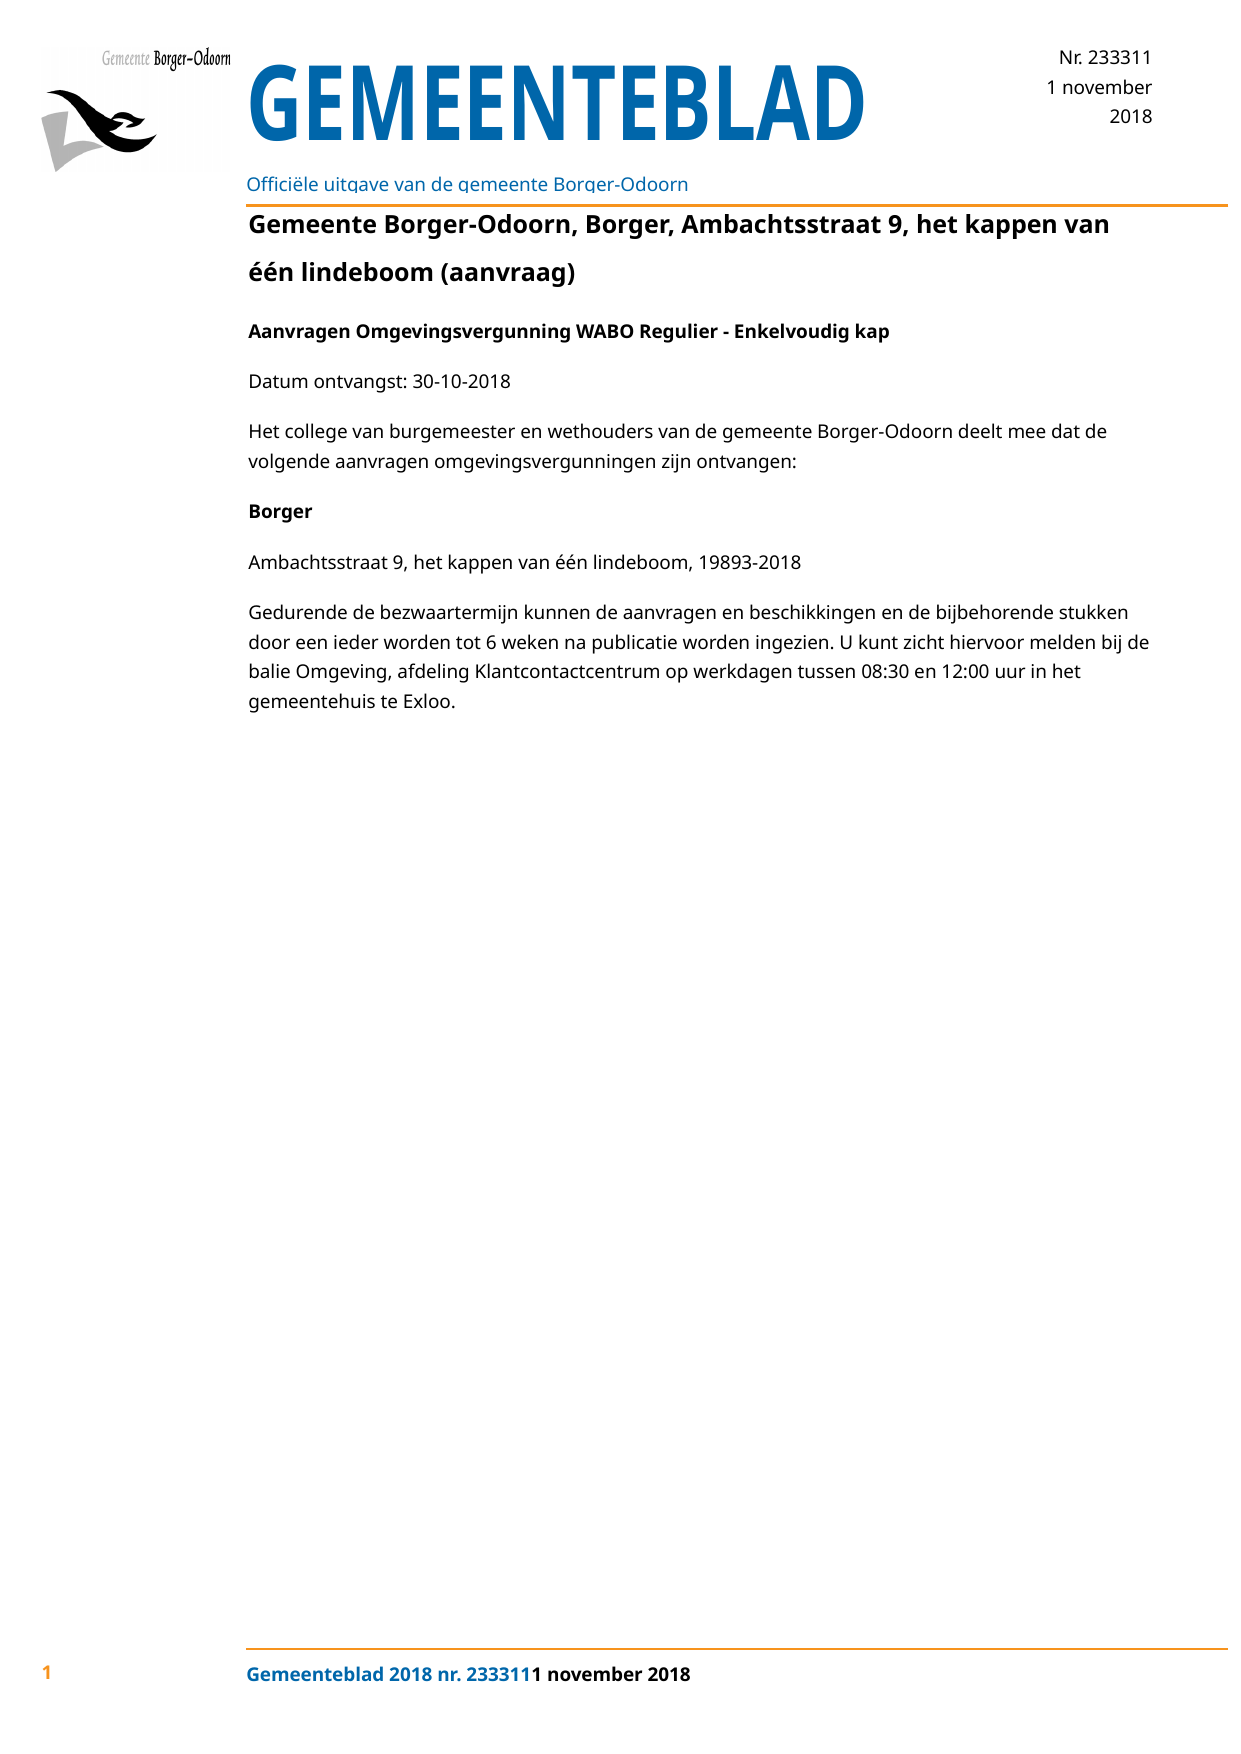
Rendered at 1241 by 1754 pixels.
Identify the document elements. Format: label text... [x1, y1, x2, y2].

text Gemeente Borger-Odoorn, Borger, Ambachtsstraat 9, het kappen van één lindeboom (aanvraag) [248, 207, 1152, 288]
text Ambachtsstraat 9, het kappen van één lindeboom, 19893-2018 [248, 549, 1152, 575]
text Gedurende de bezwaartermijn kunnen de aanvragen en beschikkingen en de bijbehorende stukken door een ieder worden tot 6 weken na publicatie worden ingezien. U kunt zicht hiervoor melden bij de balie Omgeving, afdeling Klantcontactcentrum op werkdagen tussen 08:30 en 12:00 uur in het gemeentehuis te Exloo. [248, 599, 1152, 714]
picture [41, 47, 231, 172]
text Aanvragen Omgevingsvergunning WABO Regulier - Enkelvoudig kap [248, 318, 1152, 344]
text Het college van burgemeester en wethouders van de gemeente Borger-Odoorn deelt mee dat de volgende aanvragen omgevingsvergunningen zijn ontvangen: [248, 419, 1152, 474]
text Borger [248, 499, 1152, 524]
text Datum ontvangst: 30-10-2018 [248, 368, 1152, 394]
